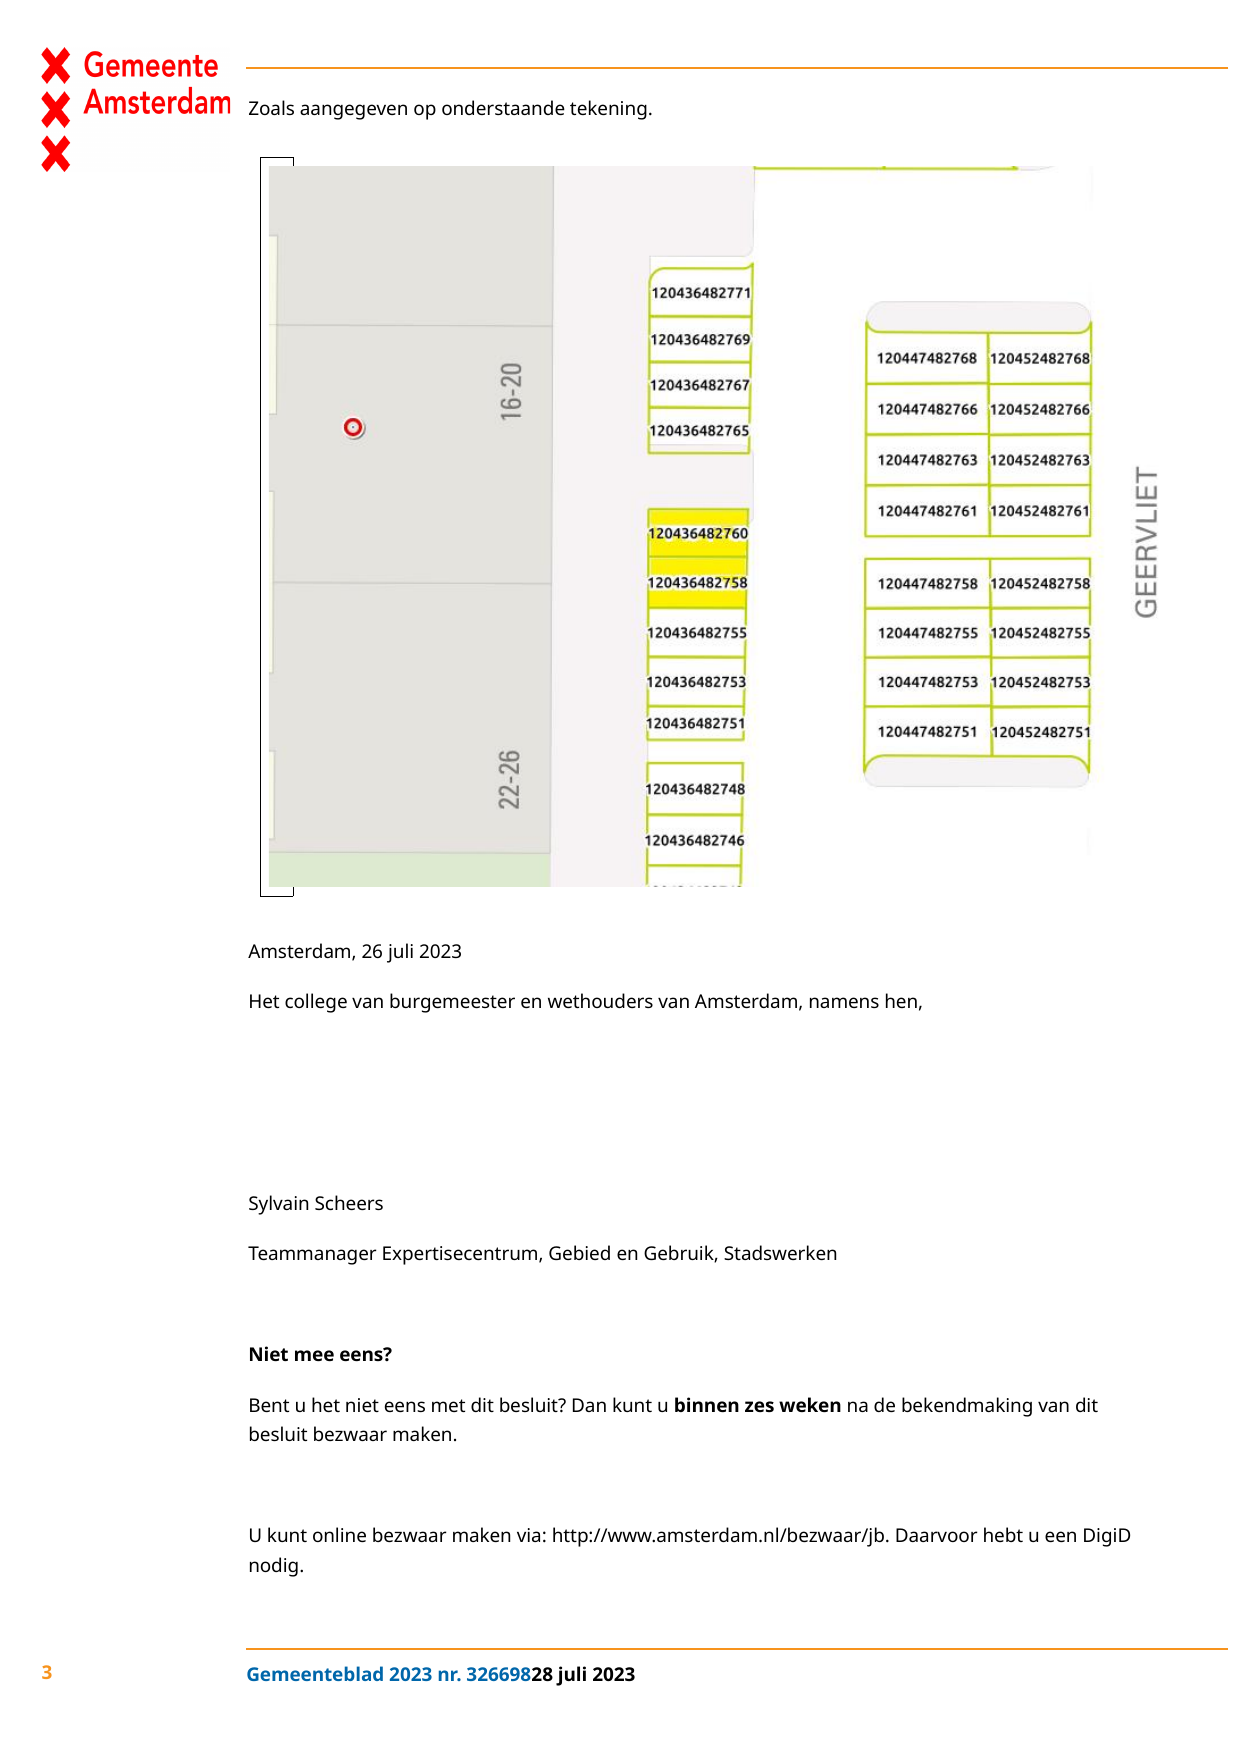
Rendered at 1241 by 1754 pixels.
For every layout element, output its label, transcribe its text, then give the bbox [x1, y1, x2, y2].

text Amsterdam, 26 juli 2023 [248, 938, 1152, 964]
picture [41, 47, 231, 172]
text Het college van burgemeester en wethouders van Amsterdam, namens hen, [248, 988, 1152, 1014]
text Zoals aangegeven op onderstaande tekening. [248, 95, 1152, 121]
text U kunt online bezwaar maken via: http://www.amsterdam.nl/bezwaar/jb. Daarvoor hebt u een DigiD nodig. [248, 1522, 1152, 1577]
text Sylvain Scheers [248, 1190, 1152, 1216]
text Bent u het niet eens met dit besluit? Dan kunt u binnen zes weken na de bekendmaking van dit besluit bezwaar maken. [248, 1392, 1152, 1447]
picture [268, 166, 1173, 887]
text Teammanager Expertisecentrum, Gebied en Gebruik, Stadswerken [248, 1241, 1152, 1266]
text Niet mee eens? [248, 1341, 1152, 1367]
